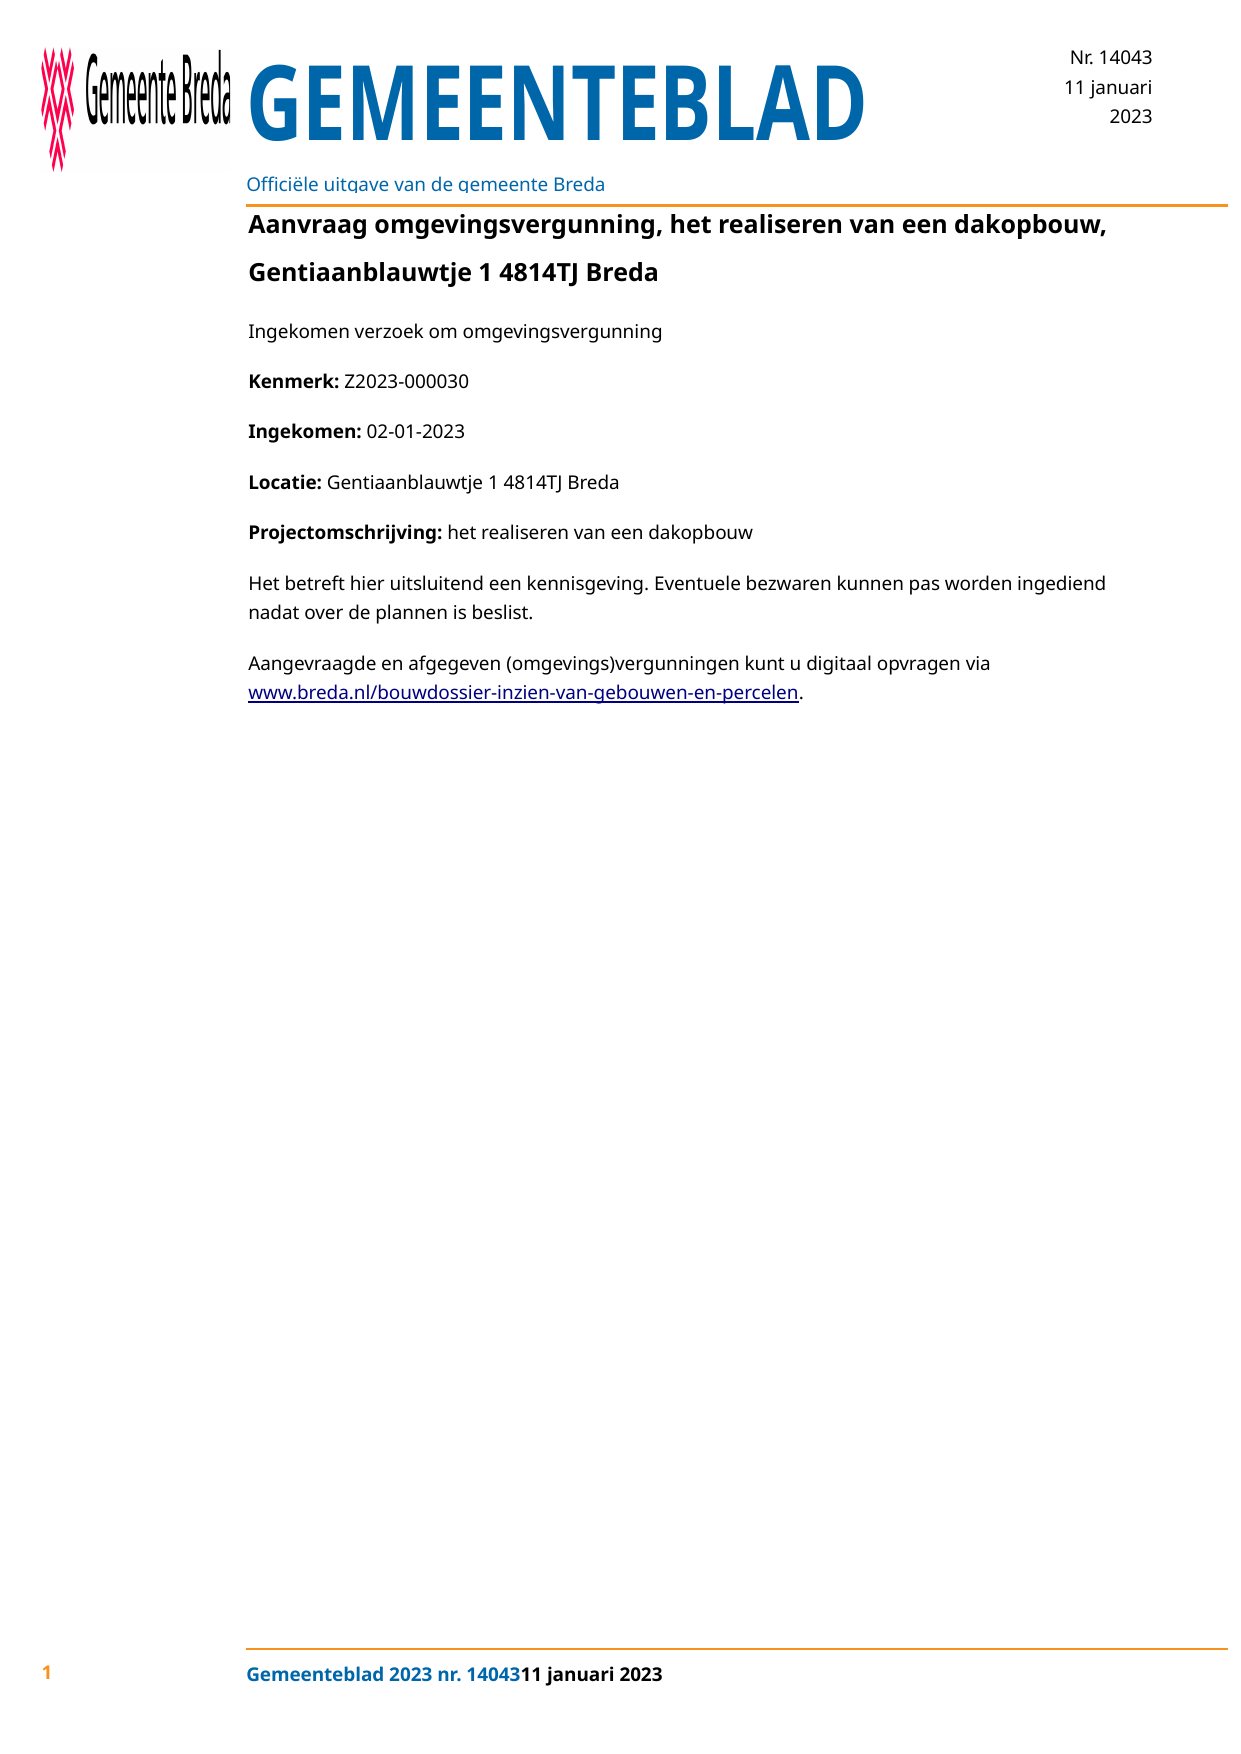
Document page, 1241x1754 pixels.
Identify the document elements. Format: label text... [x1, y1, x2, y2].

text Aangevraagde en afgegeven (omgevings)vergunningen kunt u digitaal opvragen via www.breda.nl/bouwdossier-inzien-van-gebouwen-en-percelen. [248, 650, 1152, 705]
picture [41, 47, 231, 172]
text Projectomschrijving: het realiseren van een dakopbouw [248, 519, 1152, 545]
text Locatie: Gentiaanblauwtje 1 4814TJ Breda [248, 469, 1152, 495]
text Ingekomen verzoek om omgevingsvergunning [248, 318, 1152, 344]
text Ingekomen: 02-01-2023 [248, 419, 1152, 444]
text Het betreft hier uitsluitend een kennisgeving. Eventuele bezwaren kunnen pas worden ingediend nadat over de plannen is beslist. [248, 570, 1152, 625]
text Aanvraag omgevingsvergunning, het realiseren van een dakopbouw, Gentiaanblauwtje 1 4814TJ Breda [248, 207, 1152, 288]
text Kenmerk: Z2023-000030 [248, 368, 1152, 394]
